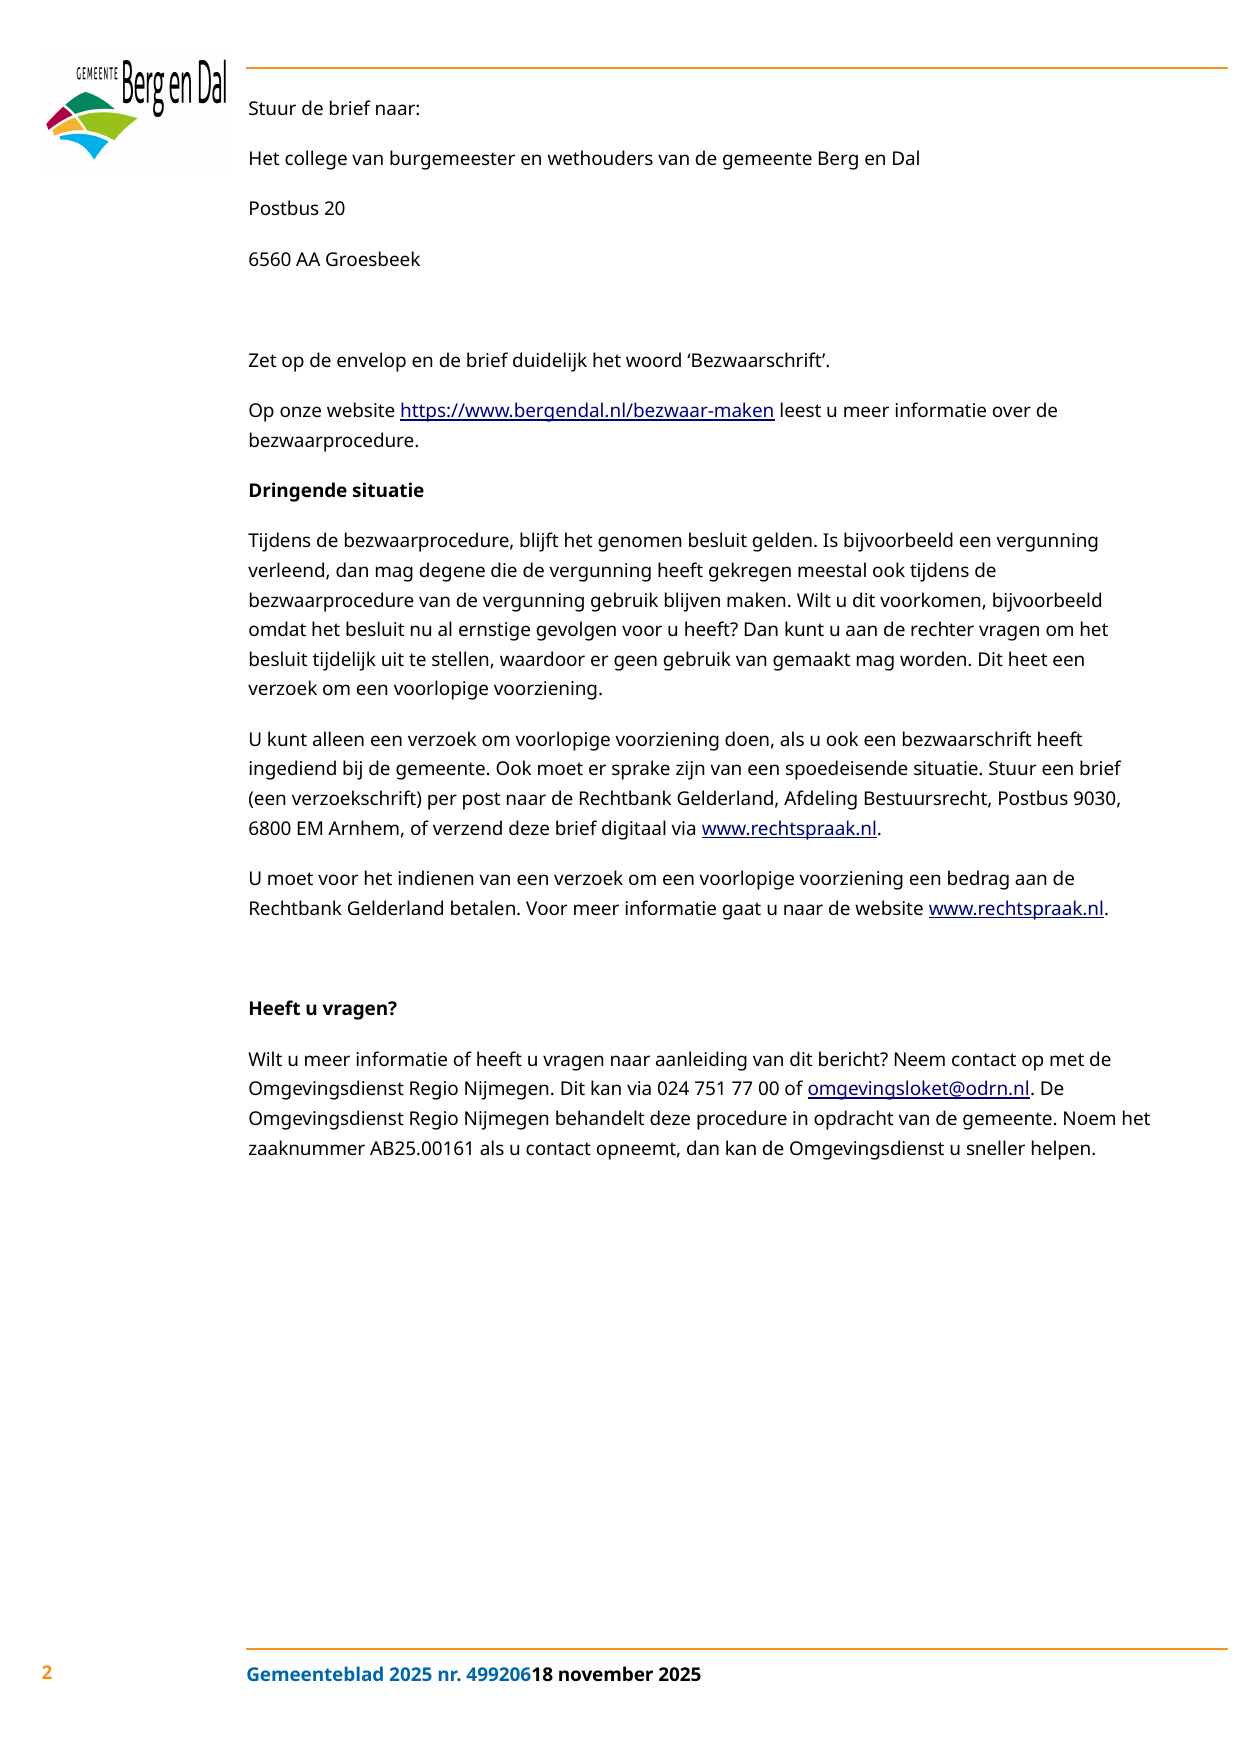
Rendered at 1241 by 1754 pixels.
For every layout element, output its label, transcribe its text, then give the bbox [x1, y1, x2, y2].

text Tijdens de bezwaarprocedure, blijft het genomen besluit gelden. Is bijvoorbeeld een vergunning verleend, dan mag degene die de vergunning heeft gekregen meestal ook tijdens de bezwaarprocedure van de vergunning gebruik blijven maken. Wilt u dit voorkomen, bijvoorbeeld omdat het besluit nu al ernstige gevolgen voor u heeft? Dan kunt u aan de rechter vragen om het besluit tijdelijk uit te stellen, waardoor er geen gebruik van gemaakt mag worden. Dit heet een verzoek om een voorlopige voorziening. [248, 528, 1152, 701]
text Zet op de envelop en de brief duidelijk het woord ‘Bezwaarschrift’. [248, 347, 1152, 373]
text Het college van burgemeester en wethouders van de gemeente Berg en Dal [248, 145, 1152, 171]
text 6560 AA Groesbeek [248, 246, 1152, 272]
text Heeft u vragen? [248, 996, 1152, 1021]
text Op onze website https://www.bergendal.nl/bezwaar-maken leest u meer informatie over de bezwaarprocedure. [248, 397, 1152, 453]
text Wilt u meer informatie of heeft u vragen naar aanleiding van dit bericht? Neem contact op met de Omgevingsdienst Regio Nijmegen. Dit kan via 024 751 77 00 of omgevingsloket@odrn.nl. De Omgevingsdienst Regio Nijmegen behandelt deze procedure in opdracht van de gemeente. Noem het zaaknummer AB25.00161 als u contact opneemt, dan kan de Omgevingsdienst u sneller helpen. [248, 1046, 1152, 1161]
picture [41, 47, 231, 172]
text Dringende situatie [248, 477, 1152, 503]
text Postbus 20 [248, 196, 1152, 221]
text U moet voor het indienen van een verzoek om een voorlopige voorziening een bedrag aan de Rechtbank Gelderland betalen. Voor meer informatie gaat u naar de website www.rechtspraak.nl. [248, 865, 1152, 921]
text Stuur de brief naar: [248, 95, 1152, 121]
text U kunt alleen een verzoek om voorlopige voorziening doen, als u ook een bezwaarschrift heeft ingediend bij de gemeente. Ook moet er sprake zijn van een spoedeisende situatie. Stuur een brief (een verzoekschrift) per post naar de Rechtbank Gelderland, Afdeling Bestuursrecht, Postbus 9030, 6800 EM Arnhem, of verzend deze brief digitaal via www.rechtspraak.nl. [248, 726, 1152, 841]
